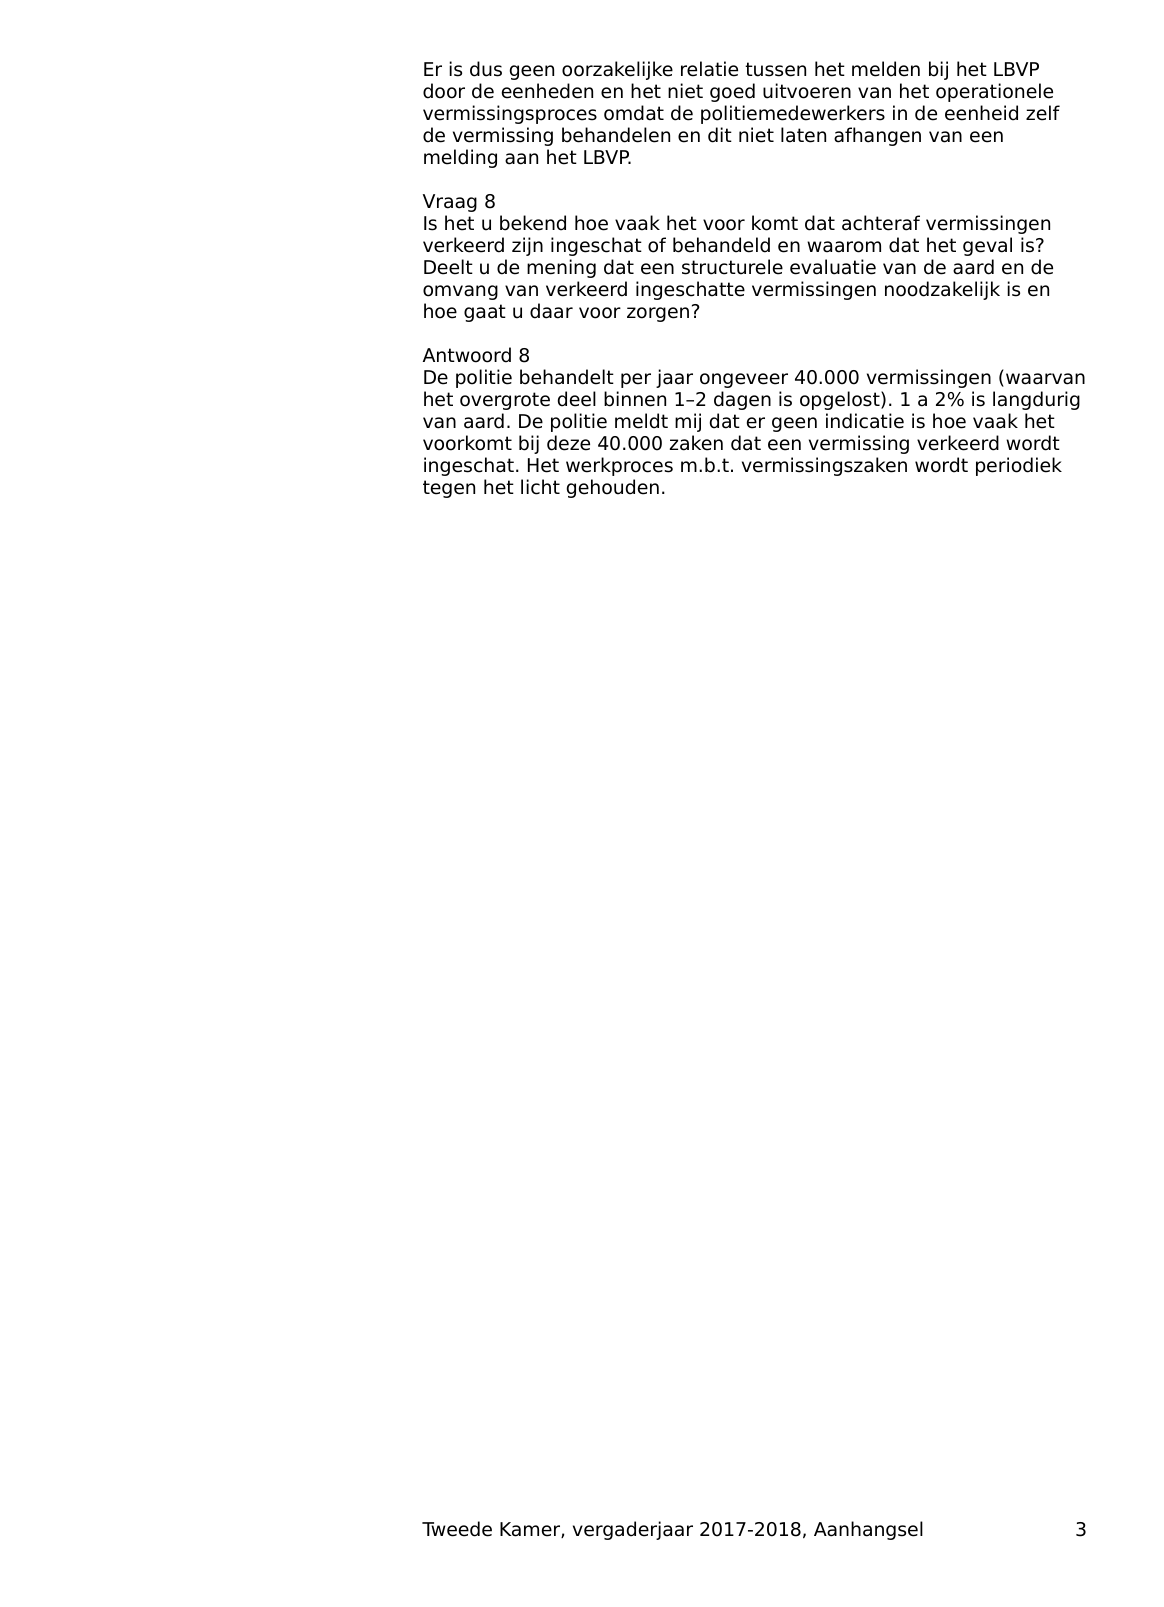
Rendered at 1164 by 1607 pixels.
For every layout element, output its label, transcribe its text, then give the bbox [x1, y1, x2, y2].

text Is het u bekend hoe vaak het voor komt dat achteraf vermissingen verkeerd zijn ingeschat of behandeld en waarom dat het geval is? Deelt u de mening dat een structurele evaluatie van de aard en de omvang van verkeerd ingeschatte vermissingen noodzakelijk is en hoe gaat u daar voor zorgen? [422, 213, 1087, 323]
text Antwoord 8 [422, 345, 1087, 367]
text Vraag 8 [422, 191, 1087, 213]
text Er is dus geen oorzakelijke relatie tussen het melden bij het LBVP door de eenheden en het niet goed uitvoeren van het operationele vermissingsproces omdat de politiemedewerkers in de eenheid zelf de vermissing behandelen en dit niet laten afhangen van een melding aan het LBVP. [422, 59, 1087, 169]
text De politie behandelt per jaar ongeveer 40.000 vermissingen (waarvan het overgrote deel binnen 1–2 dagen is opgelost). 1 a 2% is langdurig van aard. De politie meldt mij dat er geen indicatie is hoe vaak het voorkomt bij deze 40.000 zaken dat een vermissing verkeerd wordt ingeschat. Het werkproces m.b.t. vermissingszaken wordt periodiek tegen het licht gehouden. [422, 367, 1087, 499]
